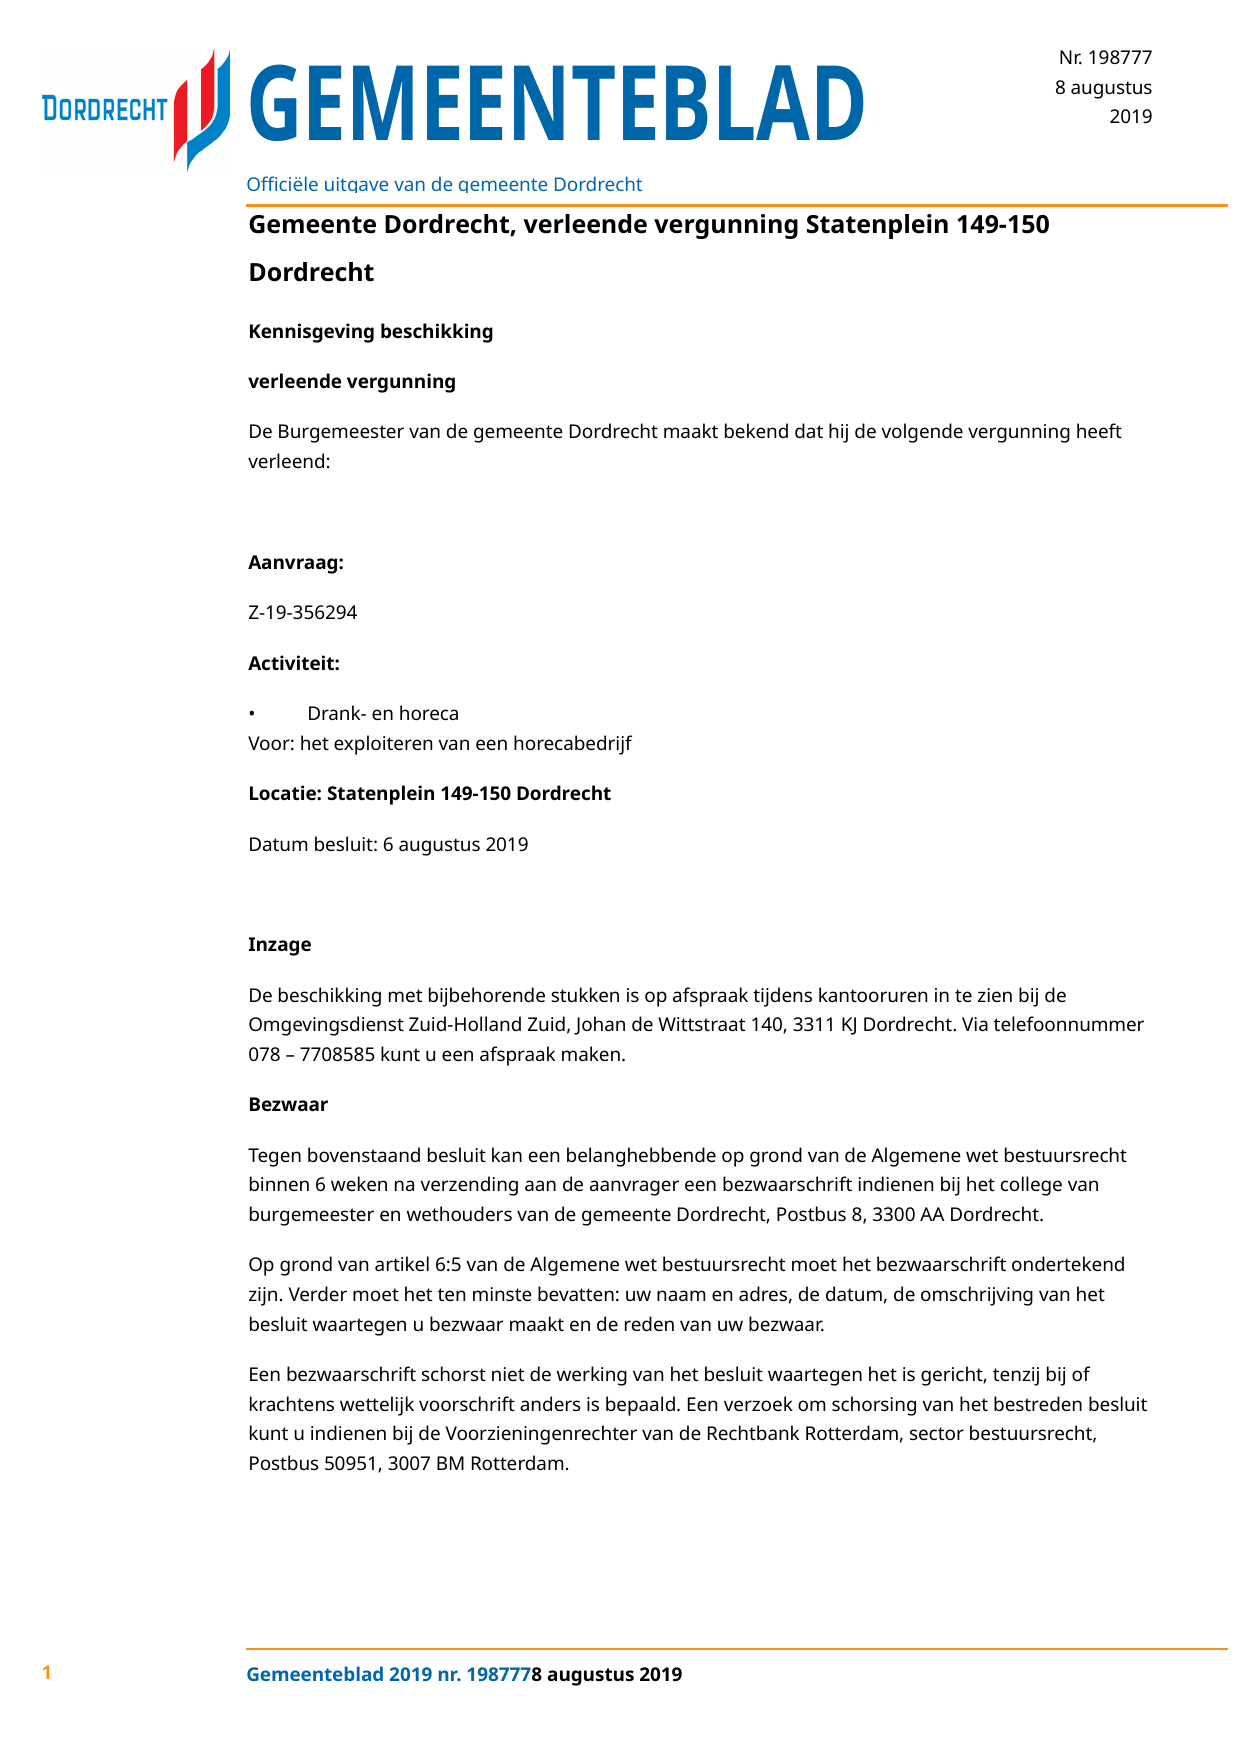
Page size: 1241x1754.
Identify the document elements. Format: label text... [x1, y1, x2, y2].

text Kennisgeving beschikking [248, 318, 1152, 344]
text verleende vergunning [248, 368, 1152, 394]
text Inzage [248, 932, 1152, 957]
text Bezwaar [248, 1092, 1152, 1117]
picture [41, 47, 231, 172]
text Z-19-356294 [248, 599, 1152, 625]
text Voor: het exploiteren van een horecabedrijf [248, 730, 1152, 756]
text Datum besluit: 6 augustus 2019 [248, 831, 1152, 857]
text Een bezwaarschrift schorst niet de werking van het besluit waartegen het is gericht, tenzij bij of krachtens wettelijk voorschrift anders is bepaald. Een verzoek om schorsing van het bestreden besluit kunt u indienen bij de Voorzieningenrechter van de Rechtbank Rotterdam, sector bestuursrecht, Postbus 50951, 3007 BM Rotterdam. [248, 1361, 1152, 1476]
text Tegen bovenstaand besluit kan een belanghebbende op grond van de Algemene wet bestuursrecht binnen 6 weken na verzending aan de aanvrager een bezwaarschrift indienen bij het college van burgemeester en wethouders van de gemeente Dordrecht, Postbus 8, 3300 AA Dordrecht. [248, 1142, 1152, 1227]
text De Burgemeester van de gemeente Dordrecht maakt bekend dat hij de volgende vergunning heeft verleend: [248, 419, 1152, 474]
text Op grond van artikel 6:5 van de Algemene wet bestuursrecht moet het bezwaarschrift ondertekend zijn. Verder moet het ten minste bevatten: uw naam en adres, de datum, de omschrijving van het besluit waartegen u bezwaar maakt en de reden van uw bezwaar. [248, 1252, 1152, 1337]
text Gemeente Dordrecht, verleende vergunning Statenplein 149-150 Dordrecht [248, 207, 1152, 288]
text De beschikking met bijbehorende stukken is op afspraak tijdens kantooruren in te zien bij de Omgevingsdienst Zuid-Holland Zuid, Johan de Wittstraat 140, 3311 KJ Dordrecht. Via telefoonnummer 078 – 7708585 kunt u een afspraak maken. [248, 982, 1152, 1067]
text Aanvraag: [248, 549, 1152, 575]
list Drank- en horeca [248, 700, 1152, 726]
text Activiteit: [248, 650, 1152, 676]
text Locatie: Statenplein 149-150 Dordrecht [248, 780, 1152, 806]
